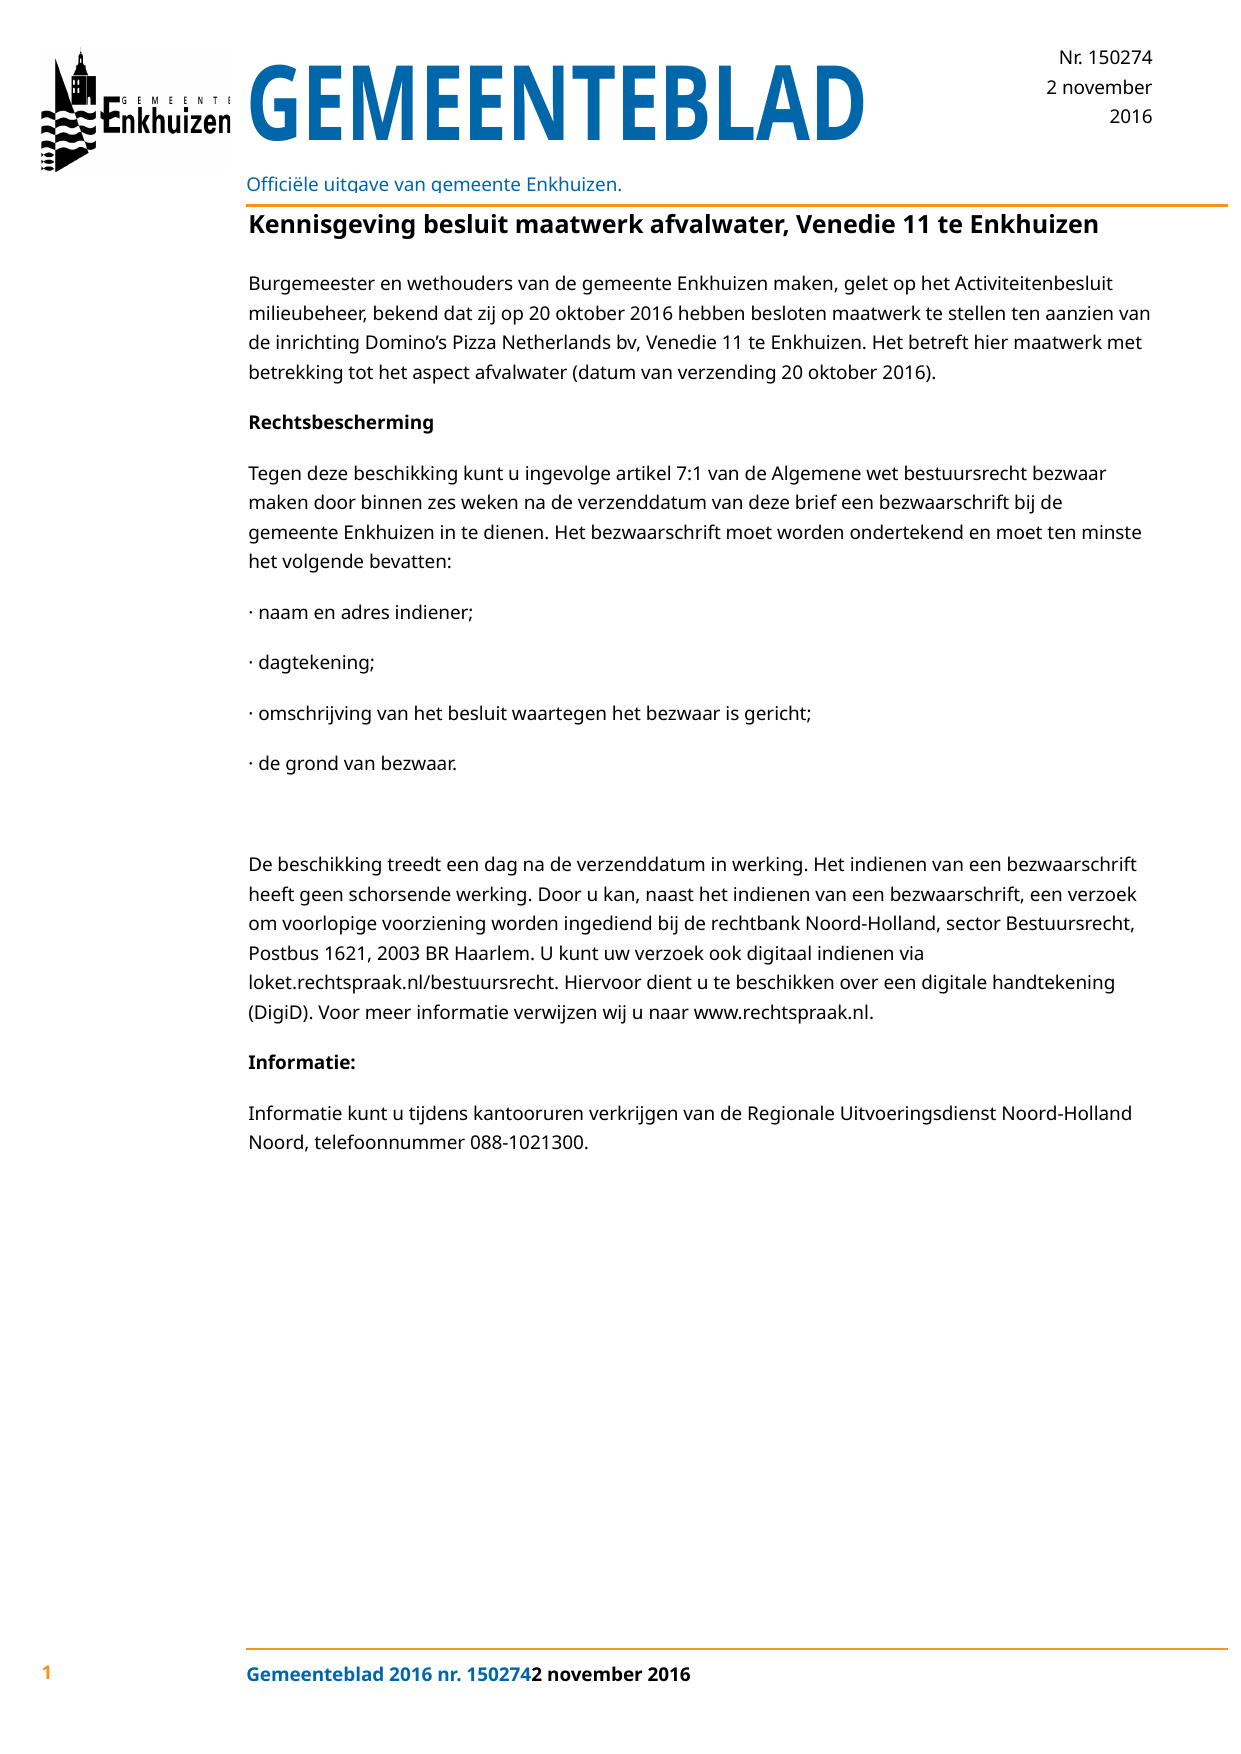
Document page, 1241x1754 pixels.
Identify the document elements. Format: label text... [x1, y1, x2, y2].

text Burgemeester en wethouders van de gemeente Enkhuizen maken, gelet op het Activiteitenbesluit milieubeheer, bekend dat zij op 20 oktober 2016 hebben besloten maatwerk te stellen ten aanzien van de inrichting Domino’s Pizza Netherlands bv, Venedie 11 te Enkhuizen. Het betreft hier maatwerk met betrekking tot het aspect afvalwater (datum van verzending 20 oktober 2016). [248, 270, 1152, 385]
text Informatie kunt u tijdens kantooruren verkrijgen van de Regionale Uitvoeringsdienst Noord-Holland Noord, telefoonnummer 088-1021300. [248, 1100, 1152, 1155]
text · naam en adres indiener; [248, 599, 1152, 625]
text · dagtekening; [248, 649, 1152, 675]
text · omschrijving van het besluit waartegen het bezwaar is gericht; [248, 700, 1152, 726]
text Rechtsbescherming [248, 409, 1152, 435]
text Kennisgeving besluit maatwerk afvalwater, Venedie 11 te Enkhuizen [248, 207, 1152, 241]
text De beschikking treedt een dag na de verzenddatum in werking. Het indienen van een bezwaarschrift heeft geen schorsende werking. Door u kan, naast het indienen van een bezwaarschrift, een verzoek om voorlopige voorziening worden ingediend bij de rechtbank Noord-Holland, sector Bestuursrecht, Postbus 1621, 2003 BR Haarlem. U kunt uw verzoek ook digitaal indienen via loket.rechtspraak.nl/bestuursrecht. Hiervoor dient u te beschikken over een digitale handtekening (DigiD). Voor meer informatie verwijzen wij u naar www.rechtspraak.nl. [248, 851, 1152, 1025]
text · de grond van bezwaar. [248, 750, 1152, 776]
picture [41, 47, 231, 172]
text Informatie: [248, 1049, 1152, 1075]
text Tegen deze beschikking kunt u ingevolge artikel 7:1 van de Algemene wet bestuursrecht bezwaar maken door binnen zes weken na de verzenddatum van deze brief een bezwaarschrift bij de gemeente Enkhuizen in te dienen. Het bezwaarschrift moet worden ondertekend en moet ten minste het volgende bevatten: [248, 460, 1152, 574]
